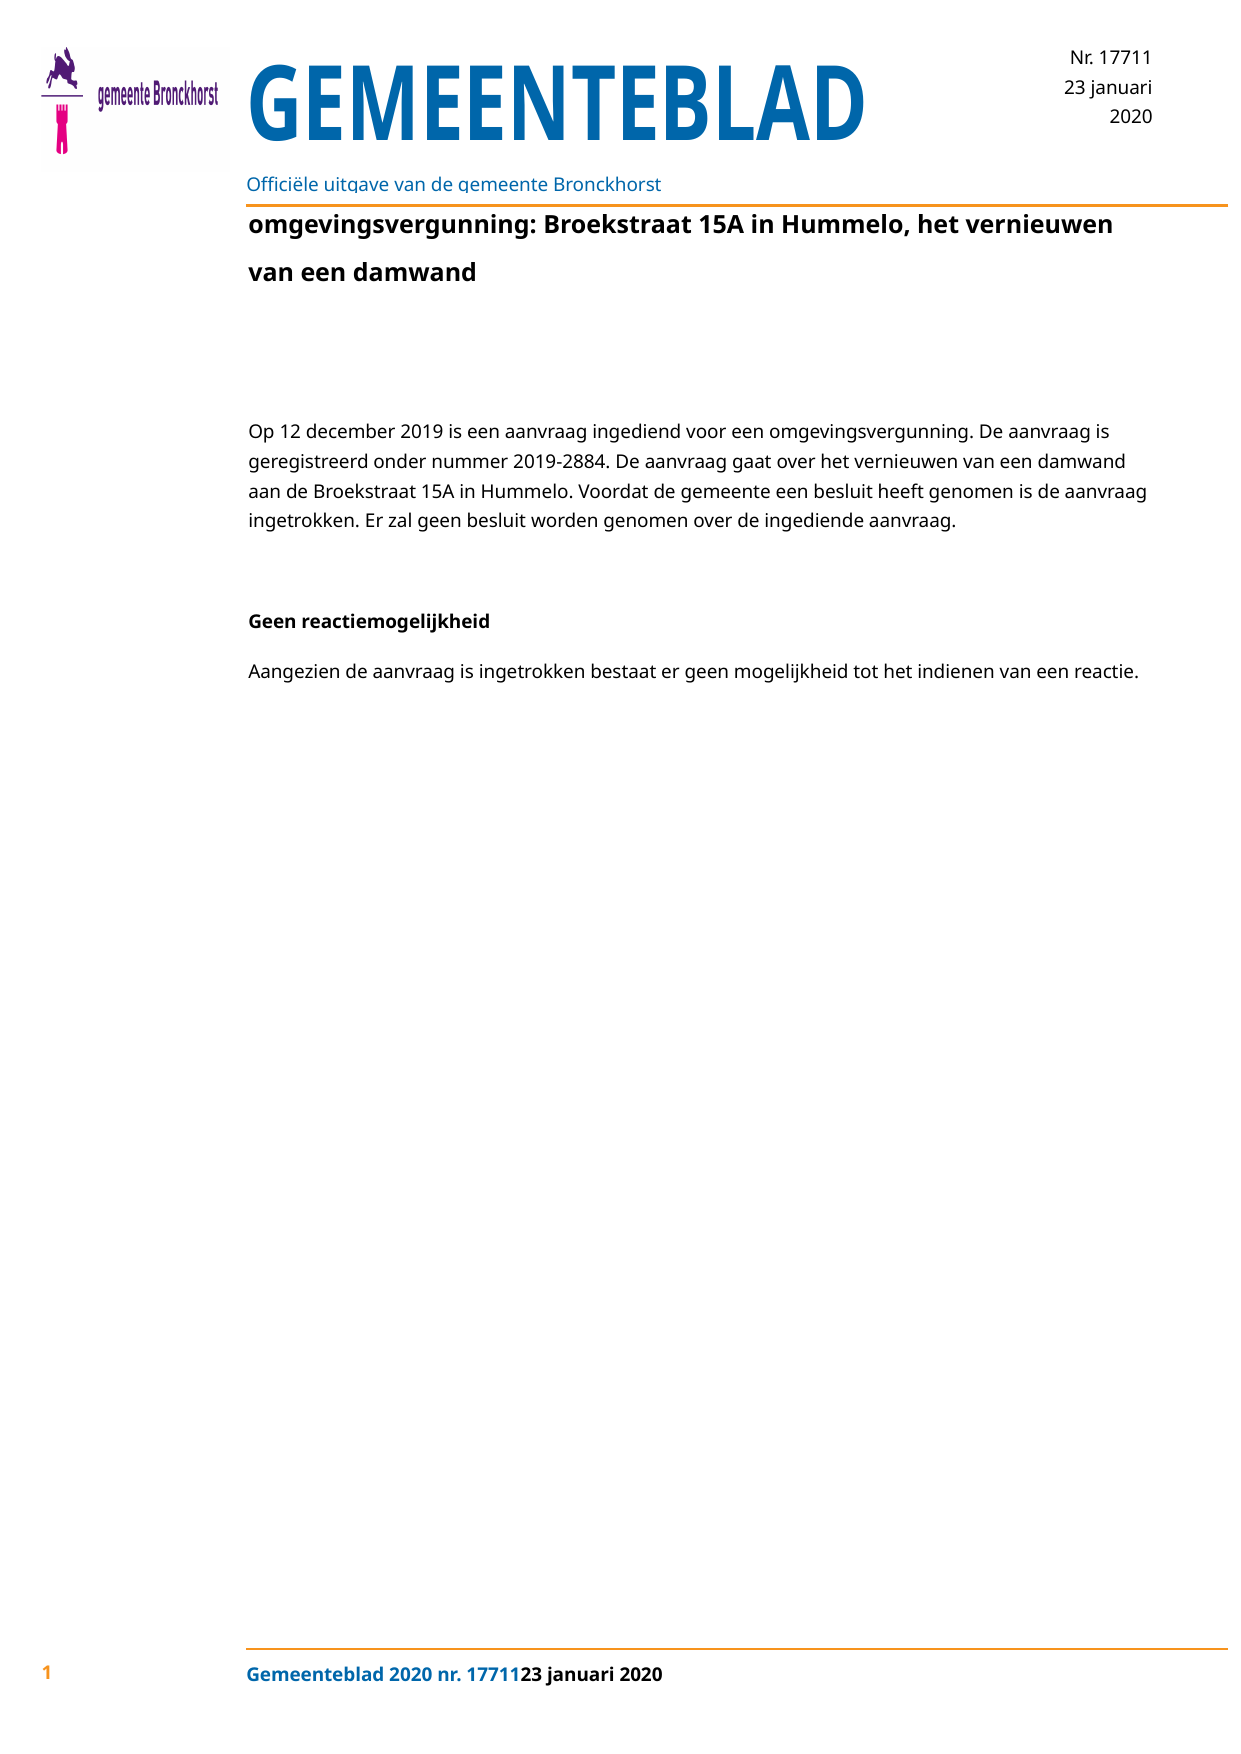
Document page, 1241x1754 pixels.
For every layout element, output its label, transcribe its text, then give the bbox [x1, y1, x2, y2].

picture [41, 47, 231, 172]
text Geen reactiemogelijkheid [248, 608, 1152, 634]
text omgevingsvergunning: Broekstraat 15A in Hummelo, het vernieuwen van een damwand [248, 207, 1152, 288]
text Aangezien de aanvraag is ingetrokken bestaat er geen mogelijkheid tot het indienen van een reactie. [248, 659, 1152, 684]
text Op 12 december 2019 is een aanvraag ingediend voor een omgevingsvergunning. De aanvraag is geregistreerd onder nummer 2019-2884. De aanvraag gaat over het vernieuwen van een damwand aan de Broekstraat 15A in Hummelo. Voordat de gemeente een besluit heeft genomen is de aanvraag ingetrokken. Er zal geen besluit worden genomen over de ingediende aanvraag. [248, 419, 1152, 533]
